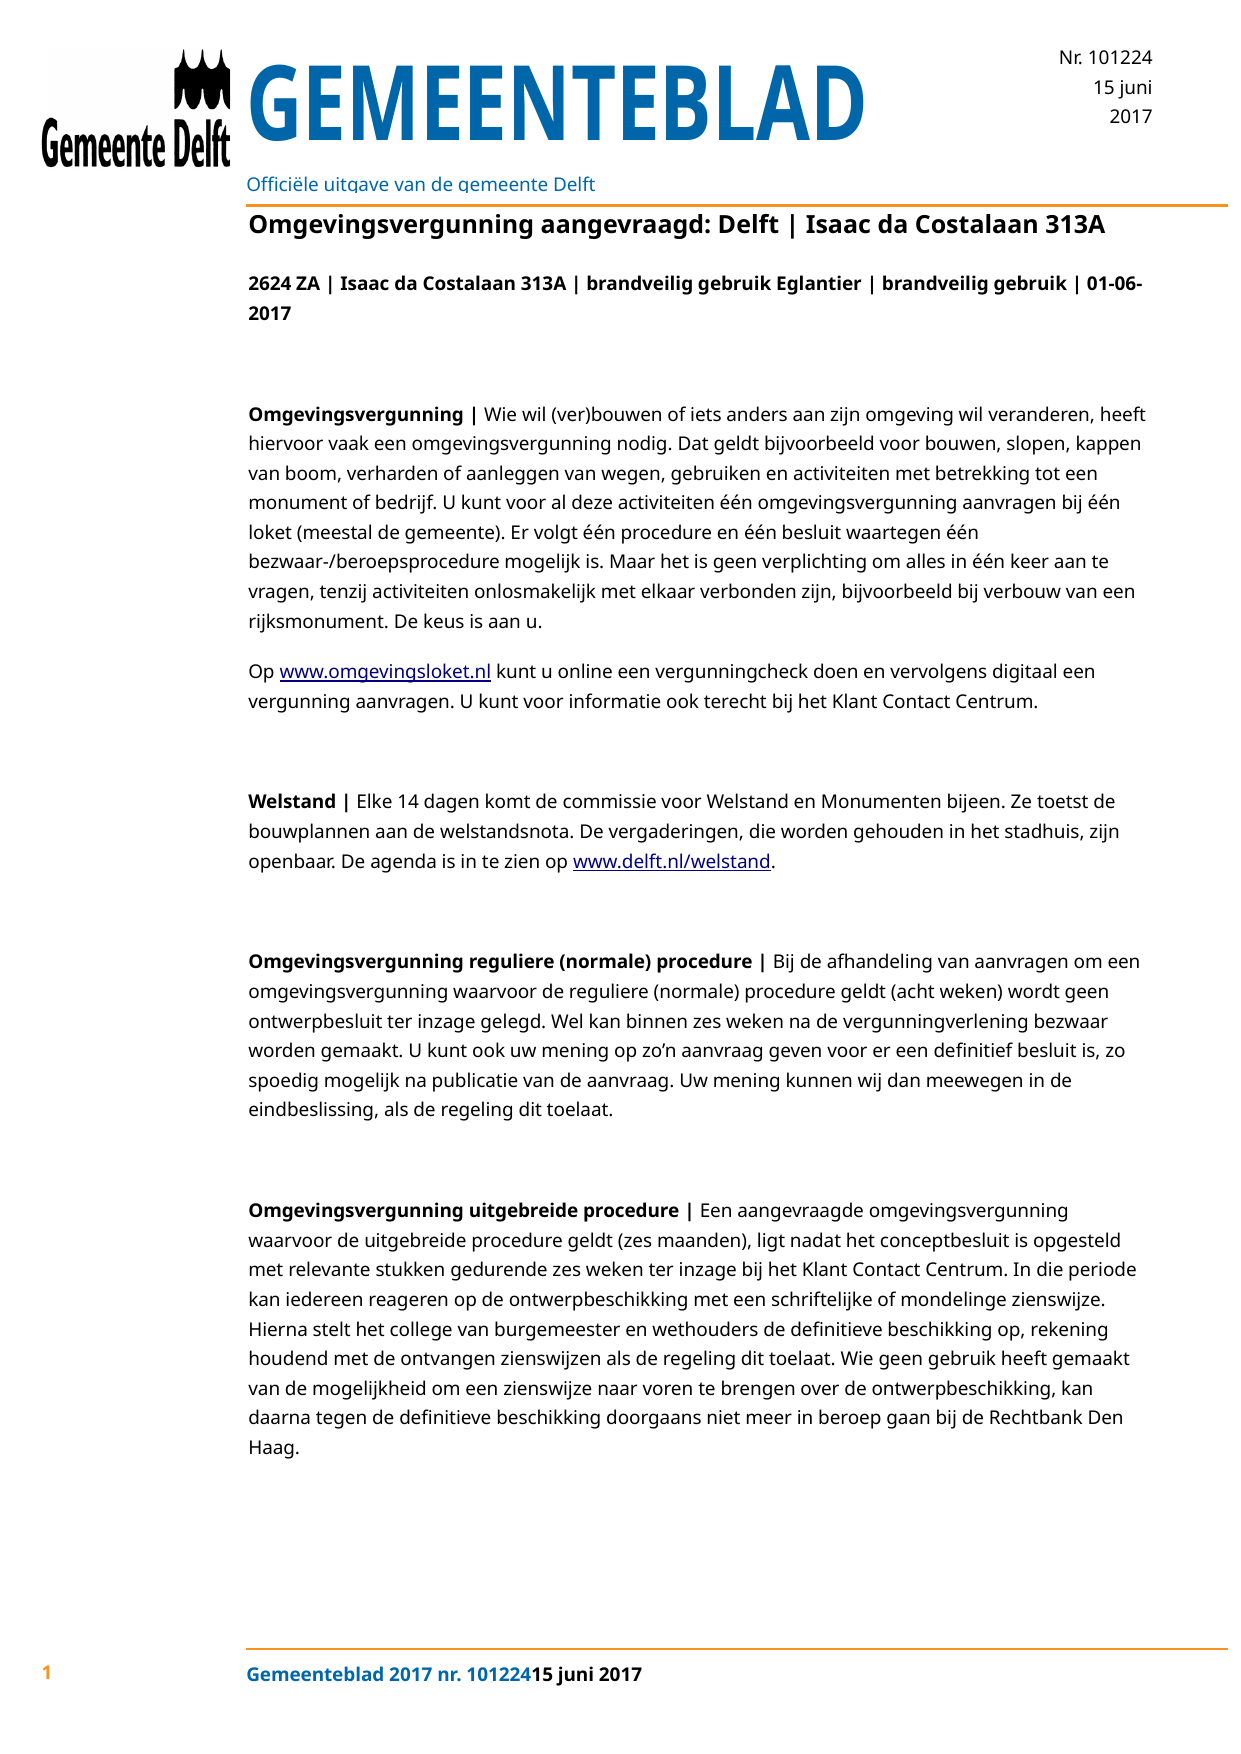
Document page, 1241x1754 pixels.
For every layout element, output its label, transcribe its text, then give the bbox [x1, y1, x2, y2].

text Omgevingsvergunning aangevraagd: Delft | Isaac da Costalaan 313A [248, 207, 1152, 241]
text Omgevingsvergunning uitgebreide procedure | Een aangevraagde omgevingsvergunning waarvoor de uitgebreide procedure geldt (zes maanden), ligt nadat het conceptbesluit is opgesteld met relevante stukken gedurende zes weken ter inzage bij het Klant Contact Centrum. In die periode kan iedereen reageren op de ontwerpbeschikking met een schriftelijke of mondelinge zienswijze. Hierna stelt het college van burgemeester en wethouders de definitieve beschikking op, rekening houdend met de ontvangen zienswijzen als de regeling dit toelaat. Wie geen gebruik heeft gemaakt van de mogelijkheid om een zienswijze naar voren te brengen over de ontwerpbeschikking, kan daarna tegen de definitieve beschikking doorgaans niet meer in beroep gaan bij de Rechtbank Den Haag. [248, 1197, 1152, 1460]
text Welstand | Elke 14 dagen komt de commissie voor Welstand en Monumenten bijeen. Ze toetst de bouwplannen aan de welstandsnota. De vergaderingen, die worden gehouden in het stadhuis, zijn openbaar. De agenda is in te zien op www.delft.nl/welstand. [248, 789, 1152, 873]
picture [41, 47, 231, 172]
text 2624 ZA | Isaac da Costalaan 313A | brandveilig gebruik Eglantier | brandveilig gebruik | 01-06-2017 [248, 270, 1152, 326]
text Omgevingsvergunning | Wie wil (ver)bouwen of iets anders aan zijn omgeving wil veranderen, heeft hiervoor vaak een omgevingsvergunning nodig. Dat geldt bijvoorbeeld voor bouwen, slopen, kappen van boom, verharden of aanleggen van wegen, gebruiken en activiteiten met betrekking tot een monument of bedrijf. U kunt voor al deze activiteiten één omgevingsvergunning aanvragen bij één loket (meestal de gemeente). Er volgt één procedure en één besluit waartegen één bezwaar-/beroepsprocedure mogelijk is. Maar het is geen verplichting om alles in één keer aan te vragen, tenzij activiteiten onlosmakelijk met elkaar verbonden zijn, bijvoorbeeld bij verbouw van een rijksmonument. De keus is aan u. [248, 401, 1152, 633]
text Op www.omgevingsloket.nl kunt u online een vergunningcheck doen en vervolgens digitaal een vergunning aanvragen. U kunt voor informatie ook terecht bij het Klant Contact Centrum. [248, 658, 1152, 713]
text Omgevingsvergunning reguliere (normale) procedure | Bij de afhandeling van aanvragen om een omgevingsvergunning waarvoor de reguliere (normale) procedure geldt (acht weken) wordt geen ontwerpbesluit ter inzage gelegd. Wel kan binnen zes weken na de vergunningverlening bezwaar worden gemaakt. U kunt ook uw mening op zo’n aanvraag geven voor er een definitief besluit is, zo spoedig mogelijk na publicatie van de aanvraag. Uw mening kunnen wij dan meewegen in de eindbeslissing, als de regeling dit toelaat. [248, 949, 1152, 1122]
